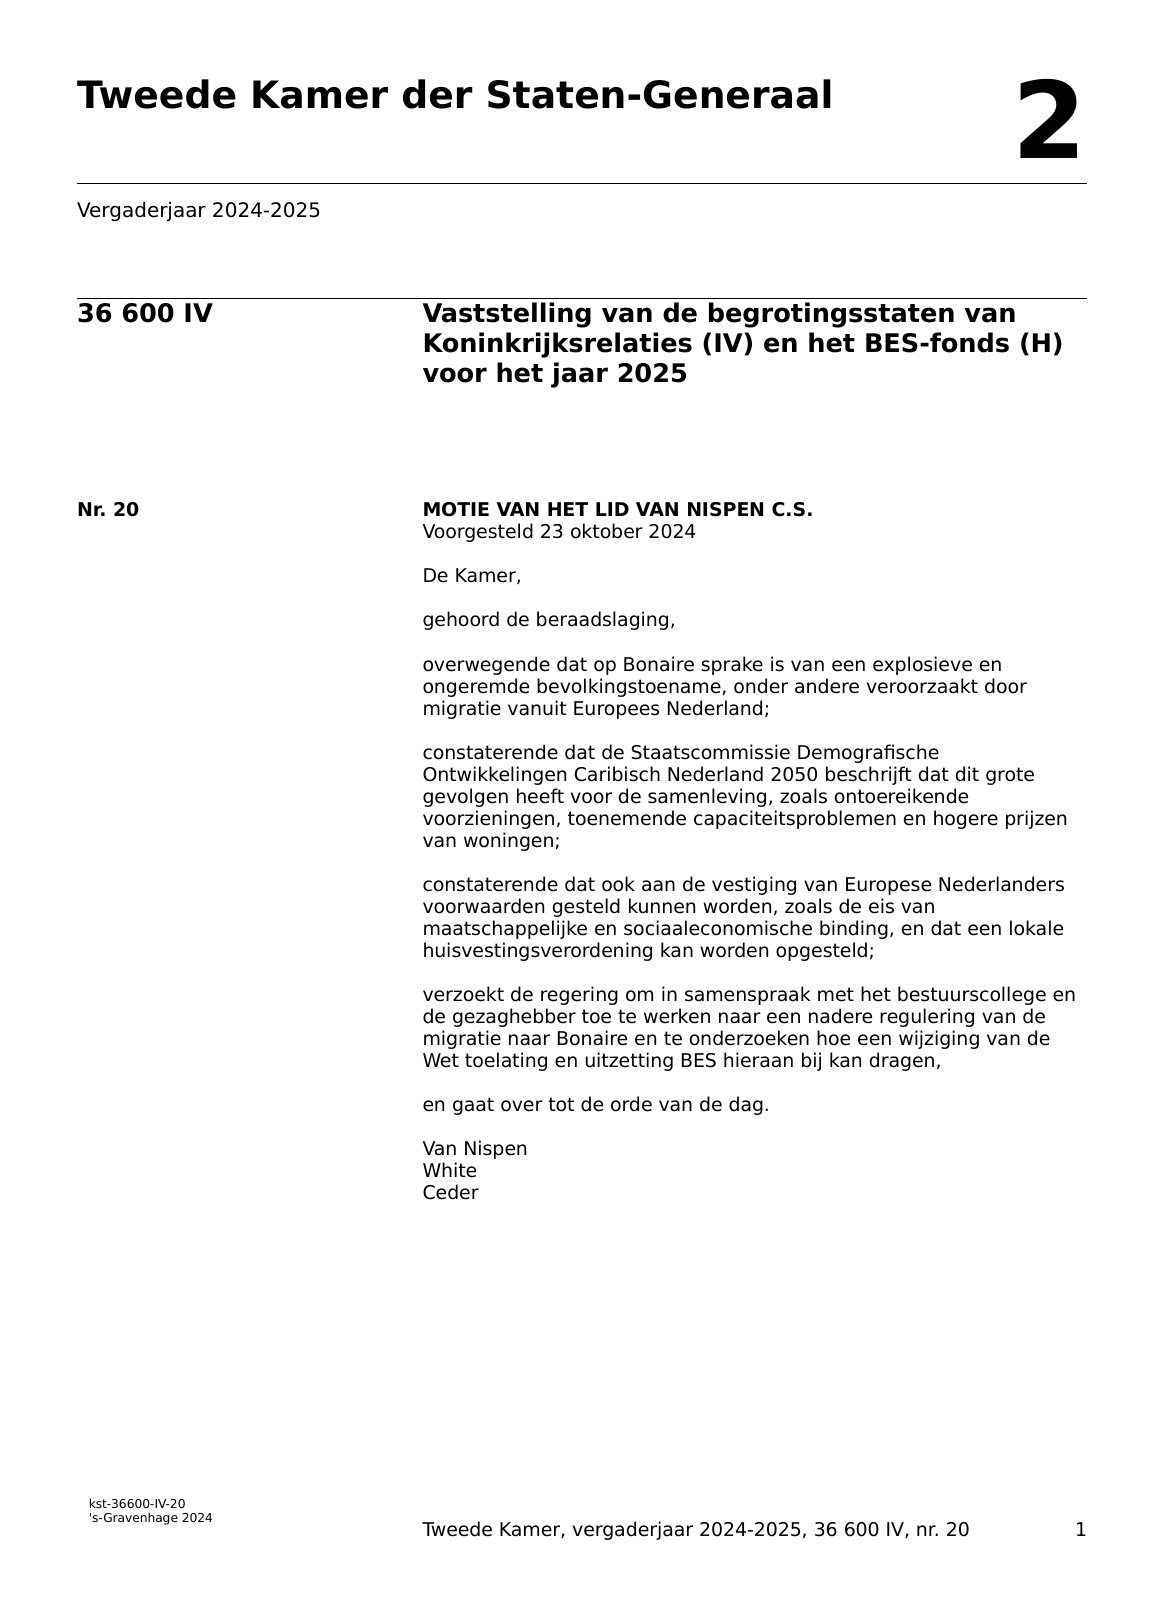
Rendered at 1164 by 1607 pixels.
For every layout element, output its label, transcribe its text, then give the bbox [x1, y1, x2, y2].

text overwegende dat op Bonaire sprake is van een explosieve en ongeremde bevolkingstoename, onder andere veroorzaakt door migratie vanuit Europees Nederland; [422, 653, 1087, 719]
text constaterende dat ook aan de vestiging van Europese Nederlanders voorwaarden gesteld kunnen worden, zoals de eis van maatschappelijke en sociaaleconomische binding, en dat een lokale huisvestingsverordening kan worden opgesteld; [422, 874, 1087, 962]
text kst-36600-IV-20 [88, 1497, 323, 1511]
subtitle 36 600 IV Vaststelling van de begrotingsstaten van Koninkrijksrelaties (IV) en het BES-fonds (H) voor het jaar 2025 [77, 299, 1087, 388]
text constaterende dat de Staatscommissie Demografische Ontwikkelingen Caribisch Nederland 2050 beschrijft dat dit grote gevolgen heeft voor de samenleving, zoals ontoereikende voorzieningen, toenemende capaciteitsproblemen en hogere prijzen van woningen; [422, 742, 1087, 852]
text Van Nispen [422, 1138, 1087, 1160]
subtitle Nr. 20 MOTIE VAN HET LID VAN NISPEN C.S. [77, 499, 1087, 521]
table_cell Vergaderjaar 2024-2025 [77, 184, 1087, 298]
text Voorgesteld 23 oktober 2024 [422, 521, 1087, 543]
text De Kamer, [422, 565, 1087, 587]
text White [422, 1160, 1087, 1182]
text Ceder [422, 1182, 1087, 1204]
table_header Tweede Kamer der Staten-Generaal [77, 59, 886, 183]
text en gaat over tot de orde van de dag. [422, 1094, 1087, 1116]
text gehoord de beraadslaging, [422, 609, 1087, 631]
text verzoekt de regering om in samenspraak met het bestuurscollege en de gezaghebber toe te werken naar een nadere regulering van de migratie naar Bonaire en te onderzoeken hoe een wijziging van de Wet toelating en uitzetting BES hieraan bij kan dragen, [422, 984, 1087, 1072]
table_header 2 [886, 59, 1087, 183]
text 's-Gravenhage 2024 [88, 1511, 323, 1525]
